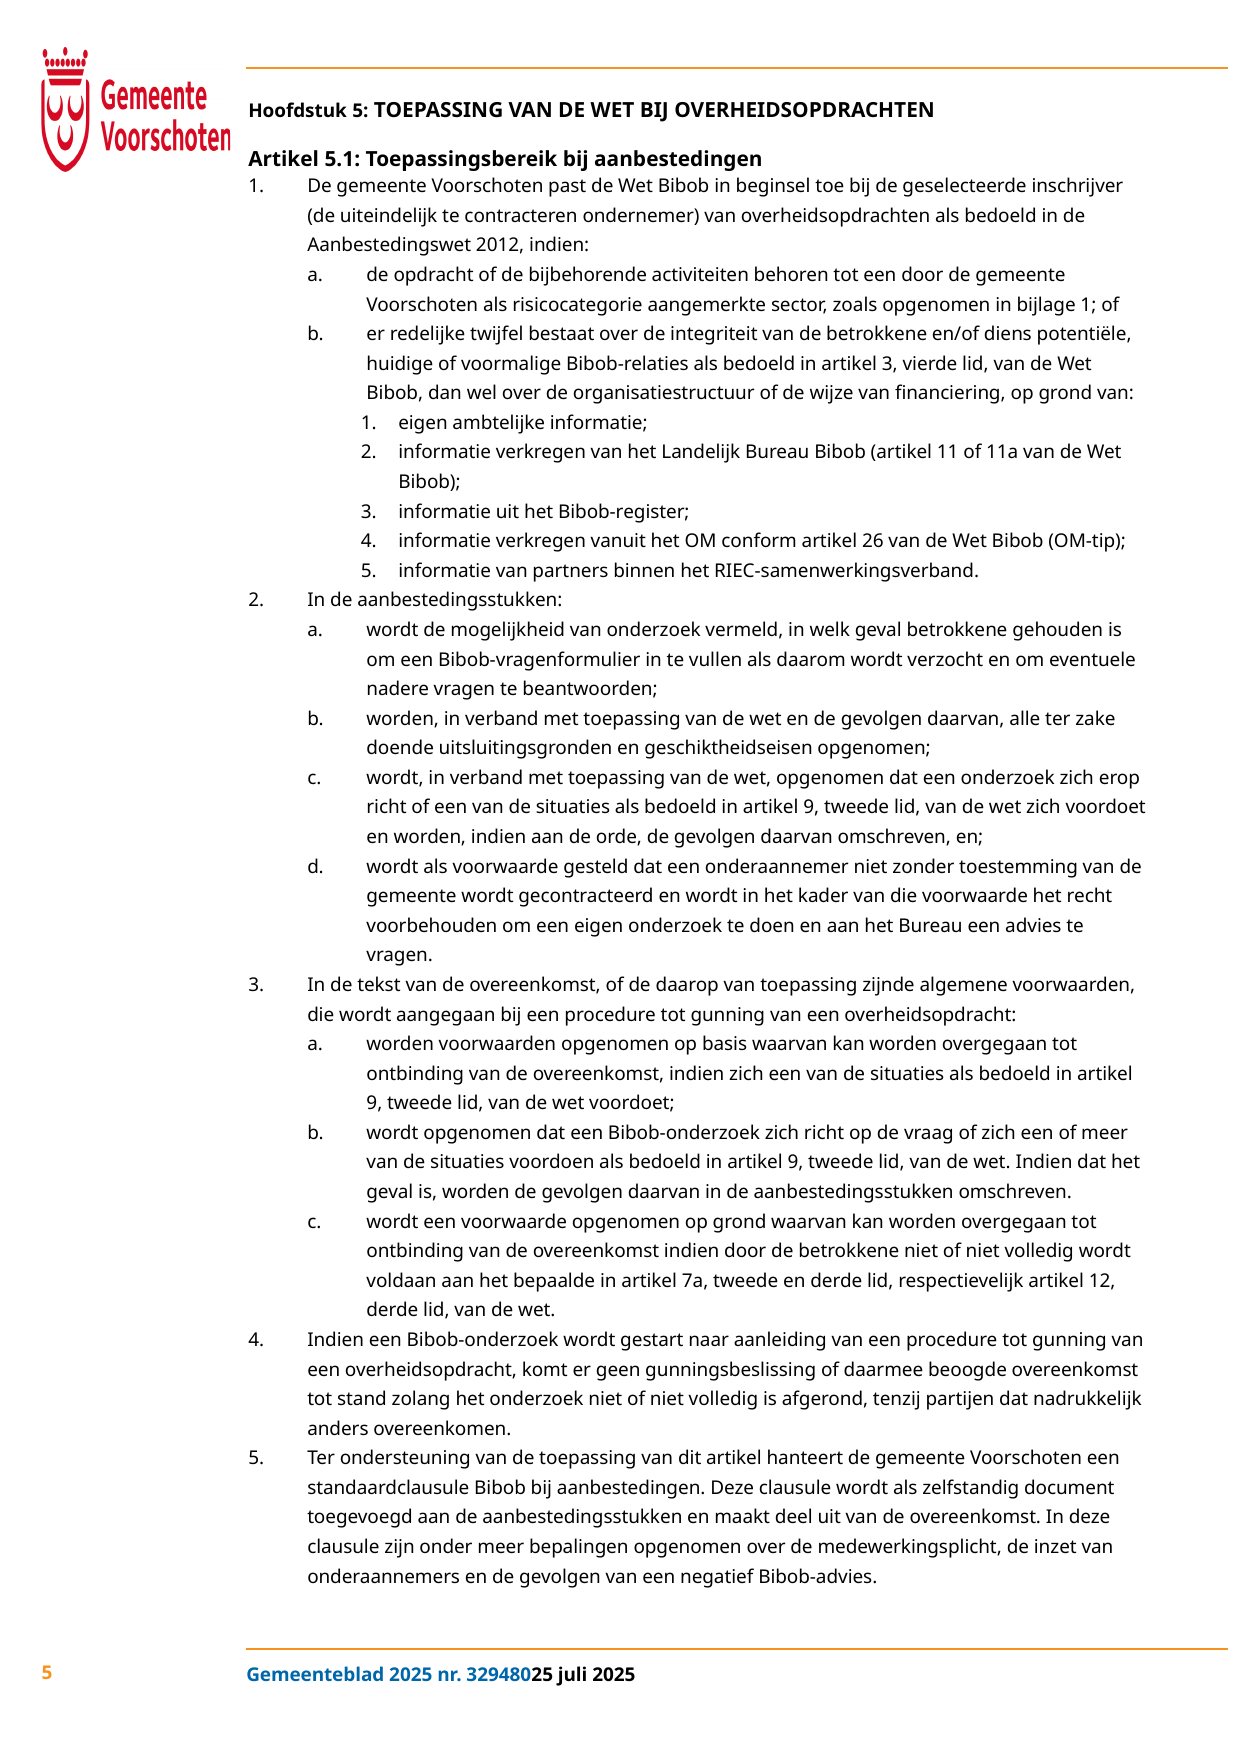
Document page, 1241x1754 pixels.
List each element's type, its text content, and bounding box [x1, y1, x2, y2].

list wordt als voorwaarde gesteld dat een onderaannemer niet zonder toestemming van de gemeente wordt gecontracteerd en wordt in het kader van die voorwaarde het recht voorbehouden om een eigen onderzoek te doen en aan het Bureau een advies te vragen. [307, 853, 1152, 967]
list wordt opgenomen dat een Bibob-onderzoek zich richt op de vraag of zich een of meer van de situaties voordoen als bedoeld in artikel 9, tweede lid, van de wet. Indien dat het geval is, worden de gevolgen daarvan in de aanbestedingsstukken omschreven. [307, 1119, 1152, 1204]
list informatie uit het Bibob-register; [361, 498, 1152, 524]
list worden, in verband met toepassing van de wet en de gevolgen daarvan, alle ter zake doende uitsluitingsgronden en geschiktheidseisen opgenomen; [307, 705, 1152, 760]
list De gemeente Voorschoten past de Wet Bibob in beginsel toe bij de geselecteerde inschrijver (de uiteindelijk te contracteren ondernemer) van overheidsopdrachten als bedoeld in de Aanbestedingswet 2012, indien: [248, 172, 1152, 257]
list Ter ondersteuning van de toepassing van dit artikel hanteert de gemeente Voorschoten een standaardclausule Bibob bij aanbestedingen. Deze clausule wordt als zelfstandig document toegevoegd aan de aanbestedingsstukken en maakt deel uit van de overeenkomst. In deze clausule zijn onder meer bepalingen opgenomen over de medewerkingsplicht, de inzet van onderaannemers en de gevolgen van een negatief Bibob-advies. [248, 1444, 1152, 1589]
text Hoofdstuk 5: TOEPASSING VAN DE WET BIJ OVERHEIDSOPDRACHTEN [248, 95, 1152, 123]
list informatie verkregen vanuit het OM conform artikel 26 van de Wet Bibob (OM-tip); [361, 527, 1152, 553]
list Indien een Bibob-onderzoek wordt gestart naar aanleiding van een procedure tot gunning van een overheidsopdracht, komt er geen gunningsbeslissing of daarmee beoogde overeenkomst tot stand zolang het onderzoek niet of niet volledig is afgerond, tenzij partijen dat nadrukkelijk anders overeenkomen. [248, 1326, 1152, 1441]
list informatie verkregen van het Landelijk Bureau Bibob (artikel 11 of 11a van de Wet Bibob); [361, 439, 1152, 494]
list In de aanbestedingsstukken: [248, 587, 1152, 612]
list wordt een voorwaarde opgenomen op grond waarvan kan worden overgegaan tot ontbinding van de overeenkomst indien door de betrokkene niet of niet volledig wordt voldaan aan het bepaalde in artikel 7a, tweede en derde lid, respectievelijk artikel 12, derde lid, van de wet. [307, 1208, 1152, 1322]
list de opdracht of de bijbehorende activiteiten behoren tot een door de gemeente Voorschoten als risicocategorie aangemerkte sector, zoals opgenomen in bijlage 1; of [307, 261, 1152, 317]
list eigen ambtelijke informatie; [361, 409, 1152, 435]
list worden voorwaarden opgenomen op basis waarvan kan worden overgegaan tot ontbinding van de overeenkomst, indien zich een van de situaties als bedoeld in artikel 9, tweede lid, van de wet voordoet; [307, 1030, 1152, 1115]
text Artikel 5.1: Toepassingsbereik bij aanbestedingen [248, 144, 1152, 172]
picture [41, 47, 231, 172]
list In de tekst van de overeenkomst, of de daarop van toepassing zijnde algemene voorwaarden, die wordt aangegaan bij een procedure tot gunning van een overheidsopdracht: [248, 971, 1152, 1027]
list wordt de mogelijkheid van onderzoek vermeld, in welk geval betrokkene gehouden is om een Bibob-vragenformulier in te vullen als daarom wordt verzocht en om eventuele nadere vragen te beantwoorden; [307, 616, 1152, 701]
list er redelijke twijfel bestaat over de integriteit van de betrokkene en/of diens potentiële, huidige of voormalige Bibob-relaties als bedoeld in artikel 3, vierde lid, van de Wet Bibob, dan wel over de organisatiestructuur of de wijze van financiering, op grond van: [307, 320, 1152, 405]
list informatie van partners binnen het RIEC-samenwerkingsverband. [361, 557, 1152, 583]
list wordt, in verband met toepassing van de wet, opgenomen dat een onderzoek zich erop richt of een van de situaties als bedoeld in artikel 9, tweede lid, van de wet zich voordoet en worden, indien aan de orde, de gevolgen daarvan omschreven, en; [307, 764, 1152, 849]
